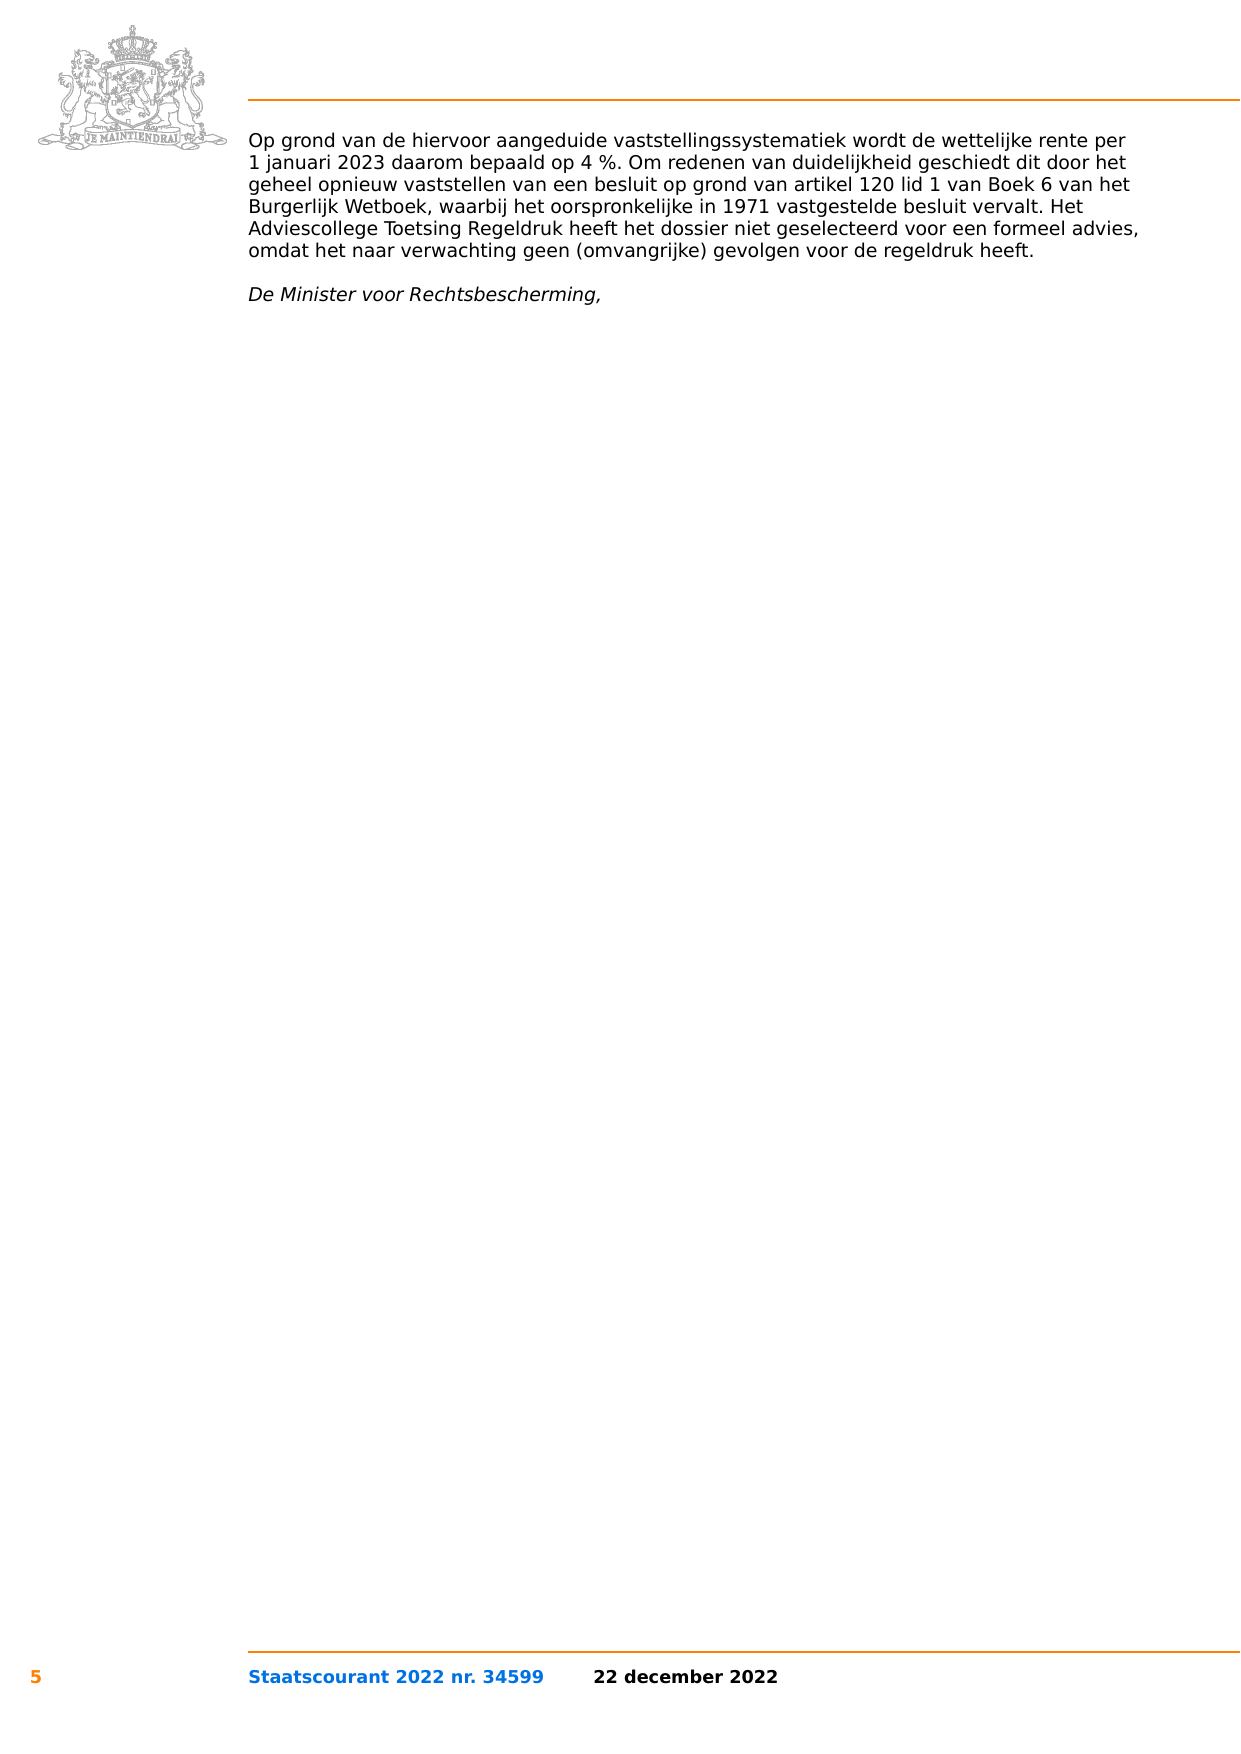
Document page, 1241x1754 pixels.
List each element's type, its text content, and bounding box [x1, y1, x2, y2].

text De Minister voor Rechtsbescherming, [248, 284, 1163, 306]
picture [38, 25, 227, 150]
text Op grond van de hiervoor aangeduide vaststellingssystematiek wordt de wettelijke rente per 1 januari 2023 daarom bepaald op 4 %. Om redenen van duidelijkheid geschiedt dit door het geheel opnieuw vaststellen van een besluit op grond van artikel 120 lid 1 van Boek 6 van het Burgerlijk Wetboek, waarbij het oorspronkelijke in 1971 vastgestelde besluit vervalt. Het Adviescollege Toetsing Regeldruk heeft het dossier niet geselecteerd voor een formeel advies, omdat het naar verwachting geen (omvangrijke) gevolgen voor de regeldruk heeft. [248, 130, 1163, 262]
